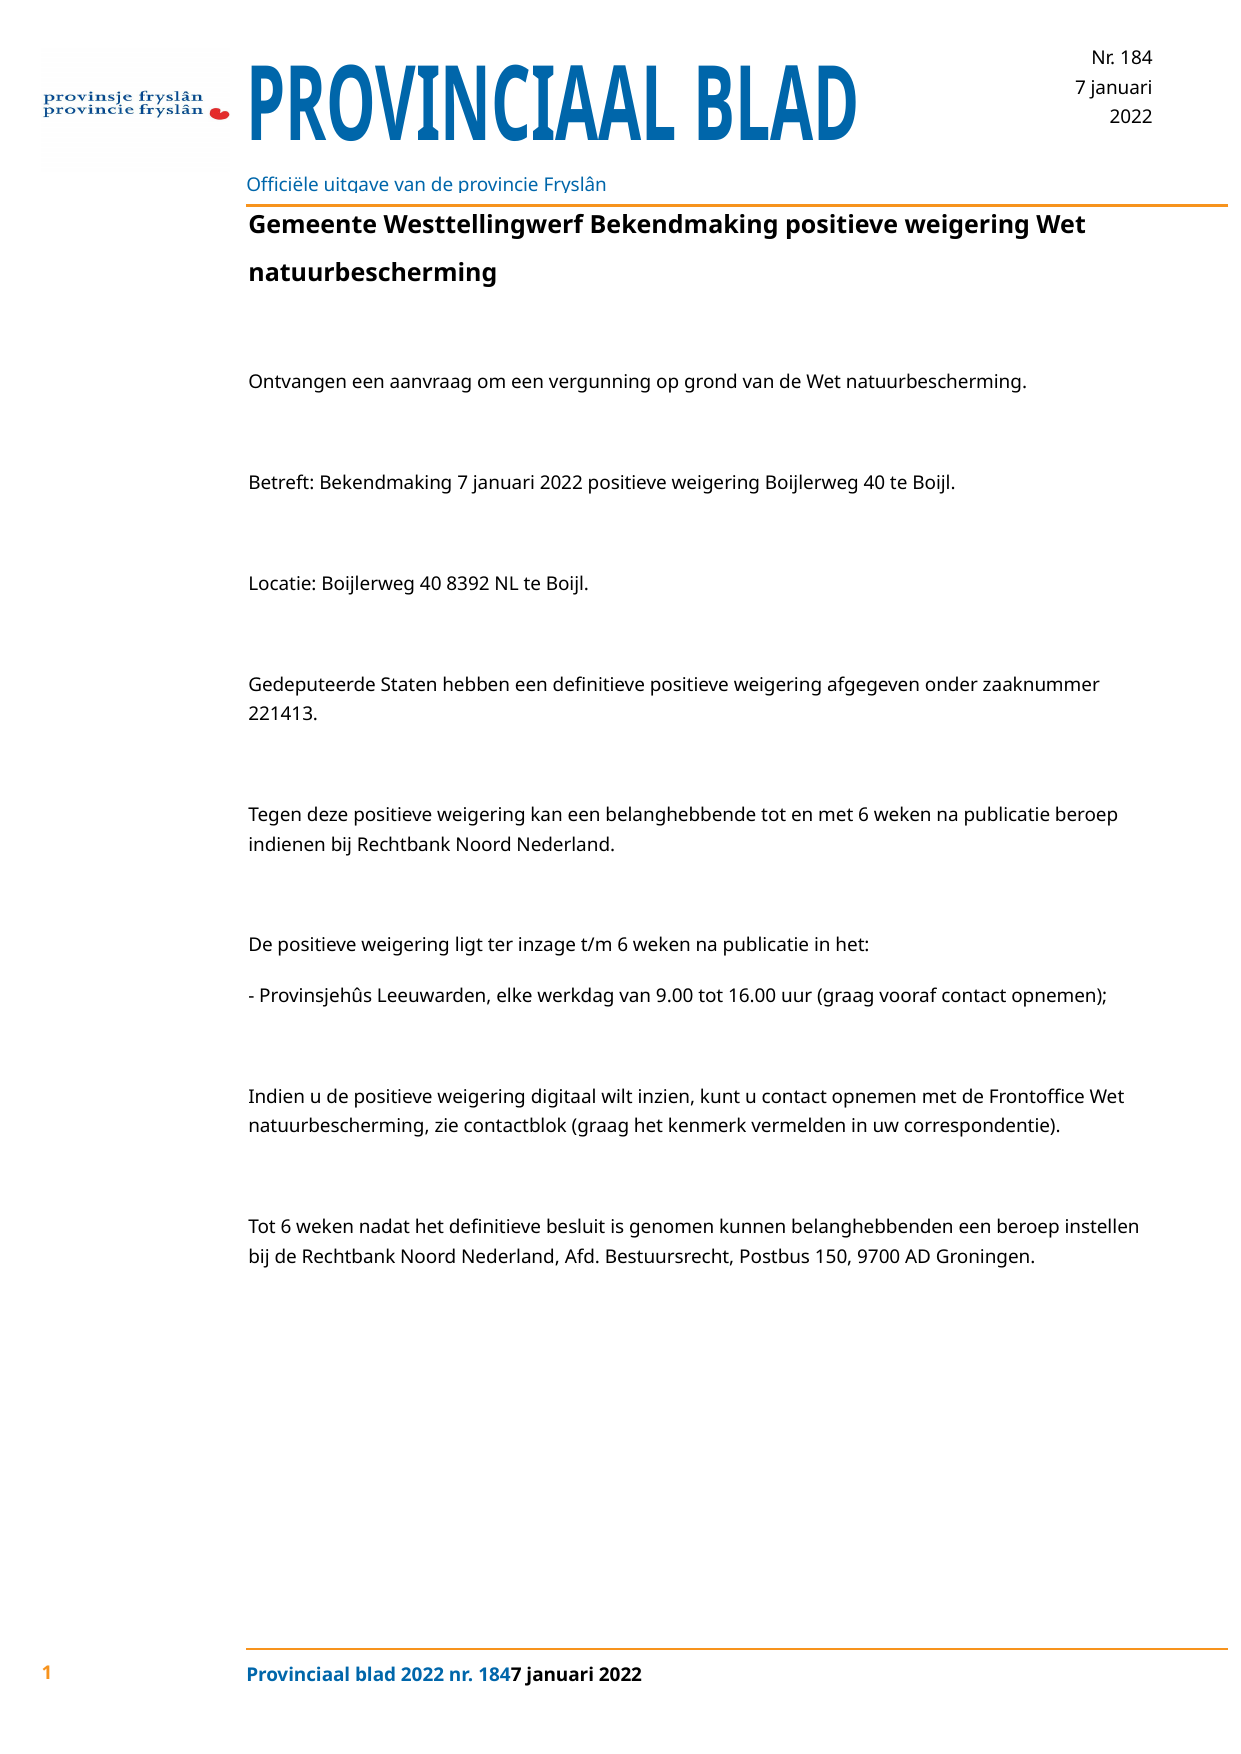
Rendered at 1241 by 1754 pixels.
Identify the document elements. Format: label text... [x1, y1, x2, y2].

text Gedeputeerde Staten hebben een definitieve positieve weigering afgegeven onder zaaknummer 221413. [248, 671, 1152, 726]
text Tot 6 weken nadat het definitieve besluit is genomen kunnen belanghebbenden een beroep instellen bij de Rechtbank Noord Nederland, Afd. Bestuursrecht, Postbus 150, 9700 AD Groningen. [248, 1213, 1152, 1269]
text Gemeente Westtellingwerf Bekendmaking positieve weigering Wet natuurbescherming [248, 207, 1152, 288]
text Locatie: Boijlerweg 40 8392 NL te Boijl. [248, 570, 1152, 596]
text Betreft: Bekendmaking 7 januari 2022 positieve weigering Boijlerweg 40 te Boijl. [248, 469, 1152, 495]
text Ontvangen een aanvraag om een vergunning op grond van de Wet natuurbescherming. [248, 368, 1152, 394]
text De positieve weigering ligt ter inzage t/m 6 weken na publicatie in het: [248, 932, 1152, 957]
text - Provinsjehûs Leeuwarden, elke werkdag van 9.00 tot 16.00 uur (graag vooraf contact opnemen); [248, 982, 1152, 1008]
picture [41, 47, 231, 172]
text Tegen deze positieve weigering kan een belanghebbende tot en met 6 weken na publicatie beroep indienen bij Rechtbank Noord Nederland. [248, 801, 1152, 857]
text Indien u de positieve weigering digitaal wilt inzien, kunt u contact opnemen met de Frontoffice Wet natuurbescherming, zie contactblok (graag het kenmerk vermelden in uw correspondentie). [248, 1083, 1152, 1138]
